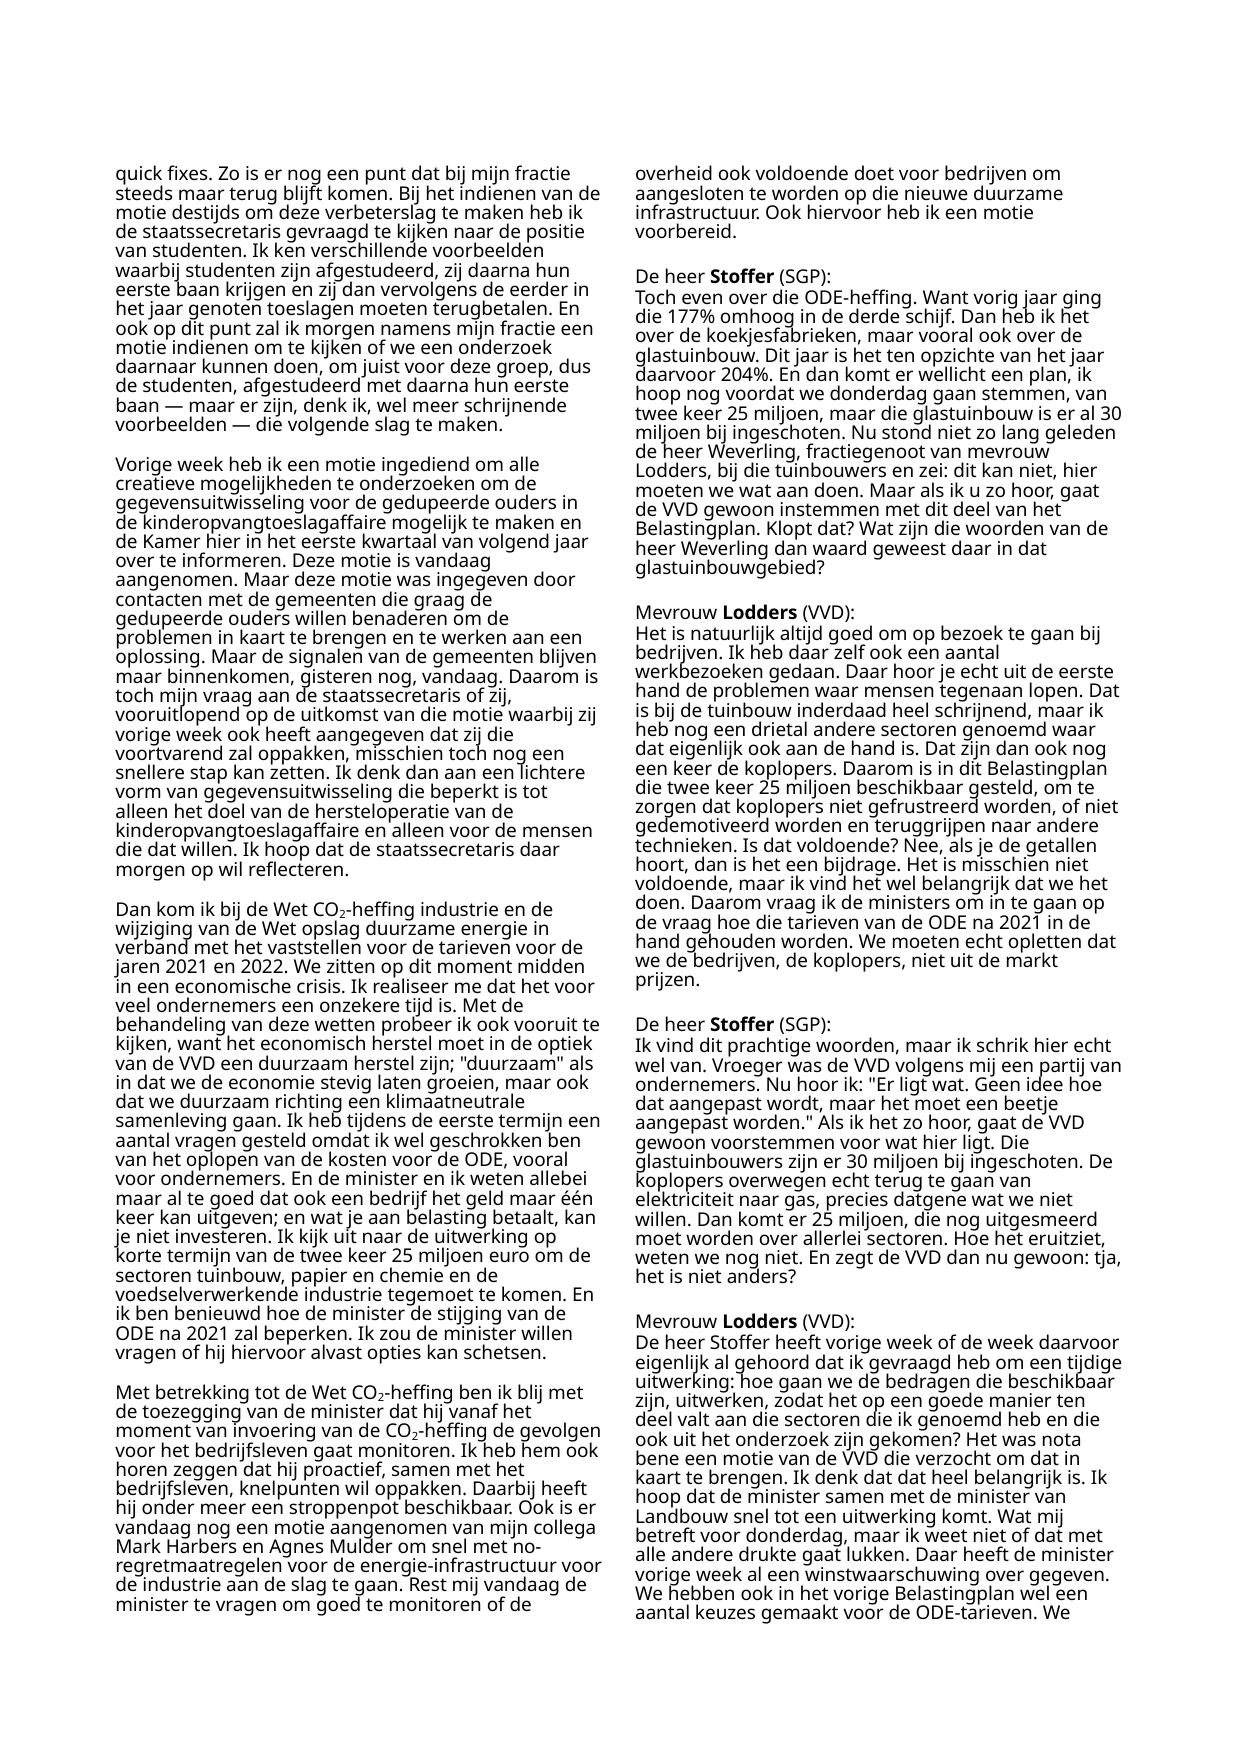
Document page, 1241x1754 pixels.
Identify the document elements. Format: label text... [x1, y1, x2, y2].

text Met betrekking tot de Wet CO2-heffing ben ik blij met de toezegging van de minister dat hij vanaf het moment van invoering van de CO2-heffing de gevolgen voor het bedrijfsleven gaat monitoren. Ik heb hem ook horen zeggen dat hij proactief, samen met het bedrijfsleven, knelpunten wil oppakken. Daarbij heeft hij onder meer een stroppenpot beschikbaar. Ook is er vandaag nog een motie aangenomen van mijn collega Mark Harbers en Agnes Mulder om snel met no-regretmaatregelen voor de energie-infrastructuur voor de industrie aan de slag te gaan. Rest mij vandaag de minister te vragen om goed te monitoren of de [115, 1384, 605, 1615]
text quick fixes. Zo is er nog een punt dat bij mijn fractie steeds maar terug blijft komen. Bij het indienen van de motie destijds om deze verbeterslag te maken heb ik de staatssecretaris gevraagd te kijken naar de positie van studenten. Ik ken verschillende voorbeelden waarbij studenten zijn afgestudeerd, zij daarna hun eerste baan krijgen en zij dan vervolgens de eerder in het jaar genoten toeslagen moeten terugbetalen. En ook op dit punt zal ik morgen namens mijn fractie een motie indienen om te kijken of we een onderzoek daarnaar kunnen doen, om juist voor deze groep, dus de studenten, afgestudeerd met daarna hun eerste baan — maar er zijn, denk ik, wel meer schrijnende voorbeelden — die volgende slag te maken. [115, 165, 605, 435]
text Dan kom ik bij de Wet CO2-heffing industrie en de wijziging van de Wet opslag duurzame energie in verband met het vaststellen voor de tarieven voor de jaren 2021 en 2022. We zitten op dit moment midden in een economische crisis. Ik realiseer me dat het voor veel ondernemers een onzekere tijd is. Met de behandeling van deze wetten probeer ik ook vooruit te kijken, want het economisch herstel moet in de optiek van de VVD een duurzaam herstel zijn; "duurzaam" als in dat we de economie stevig laten groeien, maar ook dat we duurzaam richting een klimaatneutrale samenleving gaan. Ik heb tijdens de eerste termijn een aantal vragen gesteld omdat ik wel geschrokken ben van het oplopen van de kosten voor de ODE, vooral voor ondernemers. En de minister en ik weten allebei maar al te goed dat ook een bedrijf het geld maar één keer kan uitgeven; en wat je aan belasting betaalt, kan je niet investeren. Ik kijk uit naar de uitwerking op korte termijn van de twee keer 25 miljoen euro om de sectoren tuinbouw, papier en chemie en de voedselverwerkende industrie tegemoet te komen. En ik ben benieuwd hoe de minister de stijging van de ODE na 2021 zal beperken. Ik zou de minister willen vragen of hij hiervoor alvast opties kan schetsen. [115, 901, 605, 1363]
text De heer Stoffer (SGP): [635, 263, 1125, 289]
text Mevrouw Lodders (VVD): [635, 599, 1125, 624]
text Het is natuurlijk altijd goed om op bezoek te gaan bij bedrijven. Ik heb daar zelf ook een aantal werkbezoeken gedaan. Daar hoor je echt uit de eerste hand de problemen waar mensen tegenaan lopen. Dat is bij de tuinbouw inderdaad heel schrijnend, maar ik heb nog een drietal andere sectoren genoemd waar dat eigenlijk ook aan de hand is. Dat zijn dan ook nog een keer de koplopers. Daarom is in dit Belastingplan die twee keer 25 miljoen beschikbaar gesteld, om te zorgen dat koplopers niet gefrustreerd worden, of niet gedemotiveerd worden en teruggrijpen naar andere technieken. Is dat voldoende? Nee, als je de getallen hoort, dan is het een bijdrage. Het is misschien niet voldoende, maar ik vind het wel belangrijk dat we het doen. Daarom vraag ik de ministers om in te gaan op de vraag hoe die tarieven van de ODE na 2021 in de hand gehouden worden. We moeten echt opletten dat we de bedrijven, de koplopers, niet uit de markt prijzen. [635, 624, 1125, 991]
text Ik vind dit prachtige woorden, maar ik schrik hier echt wel van. Vroeger was de VVD volgens mij een partij van ondernemers. Nu hoor ik: "Er ligt wat. Geen idee hoe dat aangepast wordt, maar het moet een beetje aangepast worden." Als ik het zo hoor, gaat de VVD gewoon voorstemmen voor wat hier ligt. Die glastuinbouwers zijn er 30 miljoen bij ingeschoten. De koplopers overwegen echt terug te gaan van elektriciteit naar gas, precies datgene wat we niet willen. Dan komt er 25 miljoen, die nog uitgesmeerd moet worden over allerlei sectoren. Hoe het eruitziet, weten we nog niet. En zegt de VVD dan nu gewoon: tja, het is niet anders? [635, 1037, 1125, 1288]
text De heer Stoffer heeft vorige week of de week daarvoor eigenlijk al gehoord dat ik gevraagd heb om een tijdige uitwerking: hoe gaan we de bedragen die beschikbaar zijn, uitwerken, zodat het op een goede manier ten deel valt aan die sectoren die ik genoemd heb en die ook uit het onderzoek zijn gekomen? Het was nota bene een motie van de VVD die verzocht om dat in kaart te brengen. Ik denk dat dat heel belangrijk is. Ik hoop dat de minister samen met de minister van Landbouw snel tot een uitwerking komt. Wat mij betreft voor donderdag, maar ik weet niet of dat met alle andere drukte gaat lukken. Daar heeft de minister vorige week al een winstwaarschuwing over gegeven. We hebben ook in het vorige Belastingplan wel een aantal keuzes gemaakt voor de ODE-tarieven. We [635, 1334, 1125, 1623]
text Vorige week heb ik een motie ingediend om alle creatieve mogelijkheden te onderzoeken om de gegevensuitwisseling voor de gedupeerde ouders in de kinderopvangtoeslagaffaire mogelijk te maken en de Kamer hier in het eerste kwartaal van volgend jaar over te informeren. Deze motie is vandaag aangenomen. Maar deze motie was ingegeven door contacten met de gemeenten die graag de gedupeerde ouders willen benaderen om de problemen in kaart te brengen en te werken aan een oplossing. Maar de signalen van de gemeenten blijven maar binnenkomen, gisteren nog, vandaag. Daarom is toch mijn vraag aan de staatssecretaris of zij, vooruitlopend op de uitkomst van die motie waarbij zij vorige week ook heeft aangegeven dat zij die voortvarend zal oppakken, misschien toch nog een snellere stap kan zetten. Ik denk dan aan een lichtere vorm van gegevensuitwisseling die beperkt is tot alleen het doel van de hersteloperatie van de kinderopvangtoeslagaffaire en alleen voor de mensen die dat willen. Ik hoop dat de staatssecretaris daar morgen op wil reflecteren. [115, 456, 605, 880]
text Mevrouw Lodders (VVD): [635, 1309, 1125, 1334]
text overheid ook voldoende doet voor bedrijven om aangesloten te worden op die nieuwe duurzame infrastructuur. Ook hiervoor heb ik een motie voorbereid. [635, 165, 1125, 242]
text Toch even over die ODE-heffing. Want vorig jaar ging die 177% omhoog in de derde schijf. Dan heb ik het over de koekjesfabrieken, maar vooral ook over de glastuinbouw. Dit jaar is het ten opzichte van het jaar daarvoor 204%. En dan komt er wellicht een plan, ik hoop nog voordat we donderdag gaan stemmen, van twee keer 25 miljoen, maar die glastuinbouw is er al 30 miljoen bij ingeschoten. Nu stond niet zo lang geleden de heer Weverling, fractiegenoot van mevrouw Lodders, bij die tuinbouwers en zei: dit kan niet, hier moeten we wat aan doen. Maar als ik u zo hoor, gaat de VVD gewoon instemmen met dit deel van het Belastingplan. Klopt dat? Wat zijn die woorden van de heer Weverling dan waard geweest daar in dat glastuinbouwgebied? [635, 289, 1125, 578]
text De heer Stoffer (SGP): [635, 1012, 1125, 1037]
